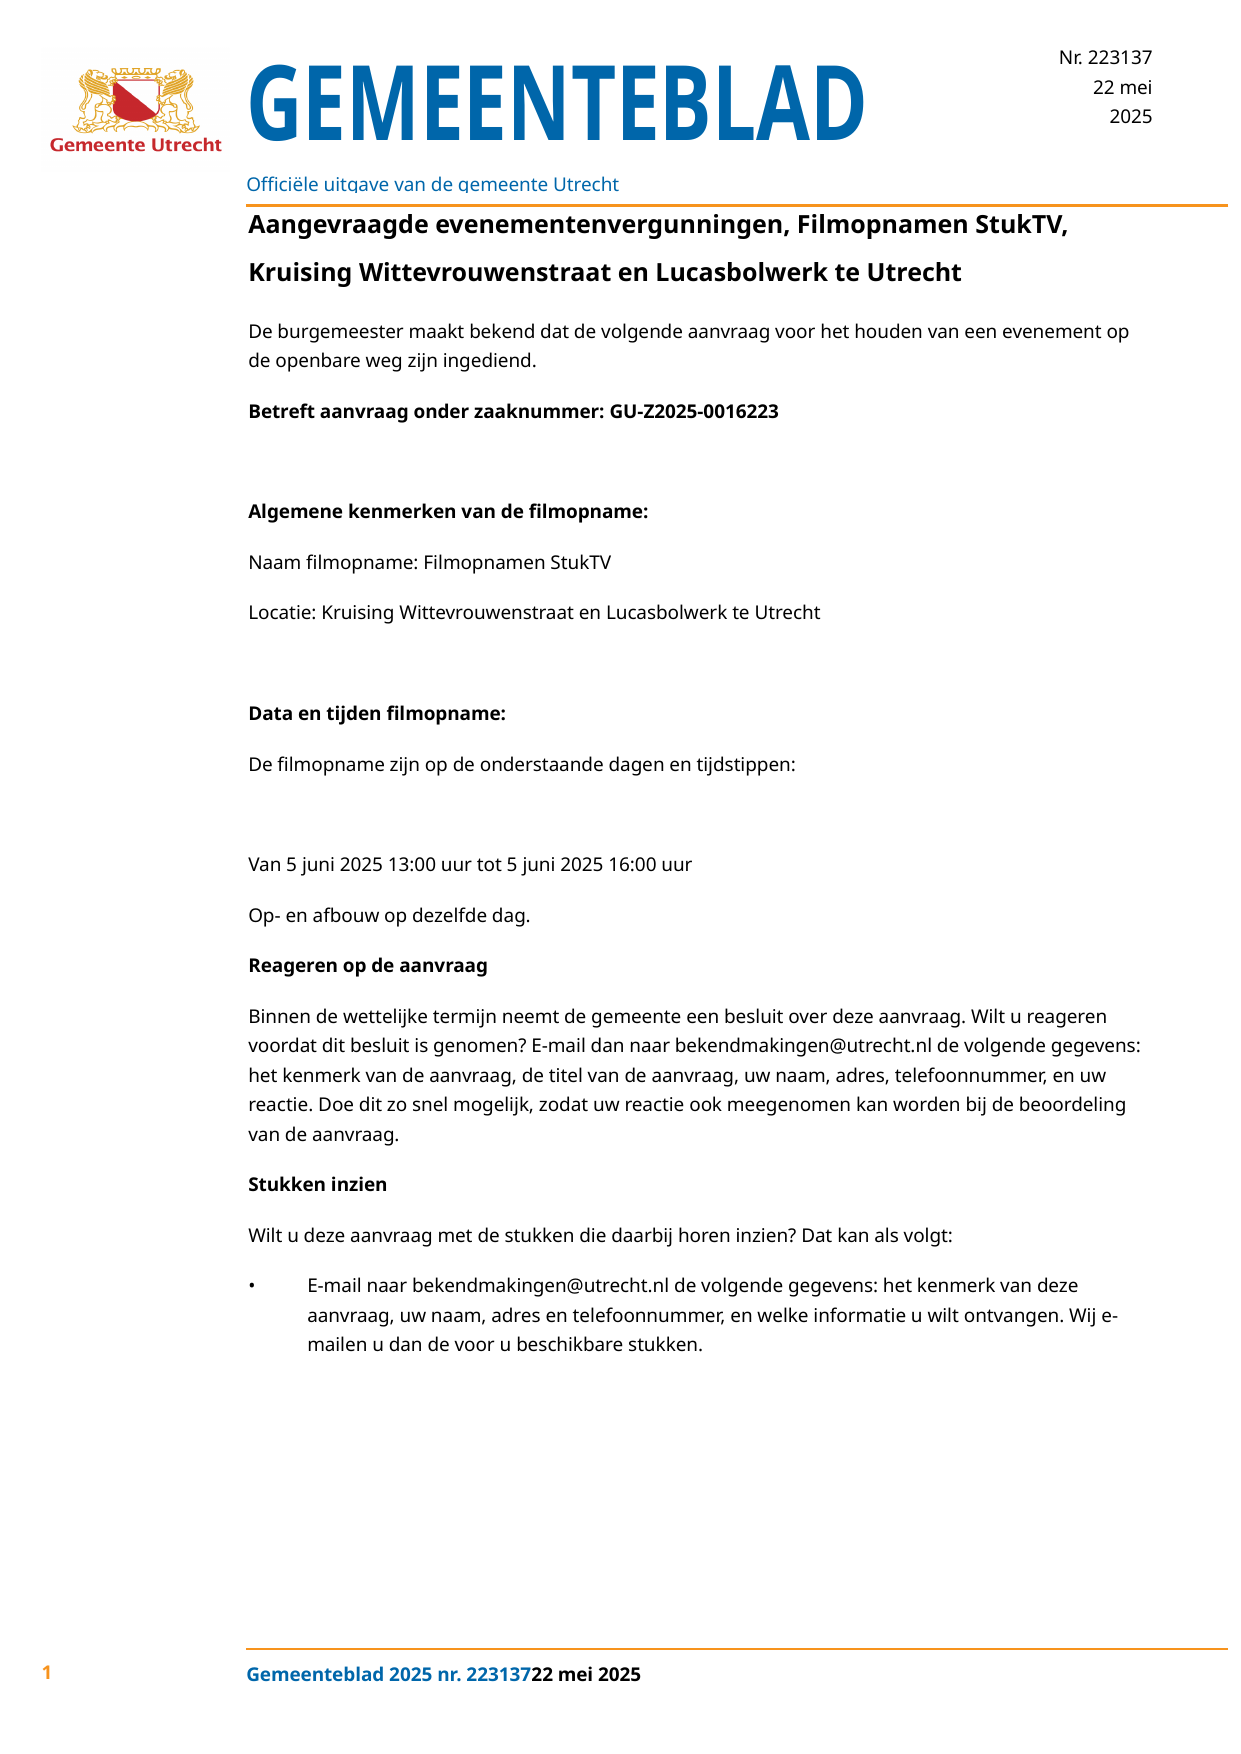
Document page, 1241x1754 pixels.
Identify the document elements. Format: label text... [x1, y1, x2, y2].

text Op- en afbouw op dezelfde dag. [248, 902, 1152, 928]
text Reageren op de aanvraag [248, 952, 1152, 978]
text Stukken inzien [248, 1172, 1152, 1197]
text De burgemeester maakt bekend dat de volgende aanvraag voor het houden van een evenement op de openbare weg zijn ingediend. [248, 318, 1152, 373]
picture [41, 47, 231, 172]
text Betreft aanvraag onder zaaknummer: GU-Z2025-0016223 [248, 398, 1152, 424]
text Aangevraagde evenementenvergunningen, Filmopnamen StukTV, Kruising Wittevrouwenstraat en Lucasbolwerk te Utrecht [248, 207, 1152, 288]
text Data en tijden filmopname: [248, 700, 1152, 726]
text Wilt u deze aanvraag met de stukken die daarbij horen inzien? Dat kan als volgt: [248, 1222, 1152, 1248]
text Naam filmopname: Filmopnamen StukTV [248, 549, 1152, 575]
text Van 5 juni 2025 13:00 uur tot 5 juni 2025 16:00 uur [248, 852, 1152, 877]
text Algemene kenmerken van de filmopname: [248, 499, 1152, 524]
list E-mail naar bekendmakingen@utrecht.nl de volgende gegevens: het kenmerk van deze aanvraag, uw naam, adres en telefoonnummer, en welke informatie u wilt ontvangen. Wij e-mailen u dan de voor u beschikbare stukken. [248, 1272, 1152, 1357]
text De filmopname zijn op de onderstaande dagen en tijdstippen: [248, 751, 1152, 777]
text Binnen de wettelijke termijn neemt de gemeente een besluit over deze aanvraag. Wilt u reageren voordat dit besluit is genomen? E-mail dan naar bekendmakingen@utrecht.nl de volgende gegevens: het kenmerk van de aanvraag, de titel van de aanvraag, uw naam, adres, telefoonnummer, en uw reactie. Doe dit zo snel mogelijk, zodat uw reactie ook meegenomen kan worden bij de beoordeling van de aanvraag. [248, 1003, 1152, 1147]
text Locatie: Kruising Wittevrouwenstraat en Lucasbolwerk te Utrecht [248, 599, 1152, 625]
